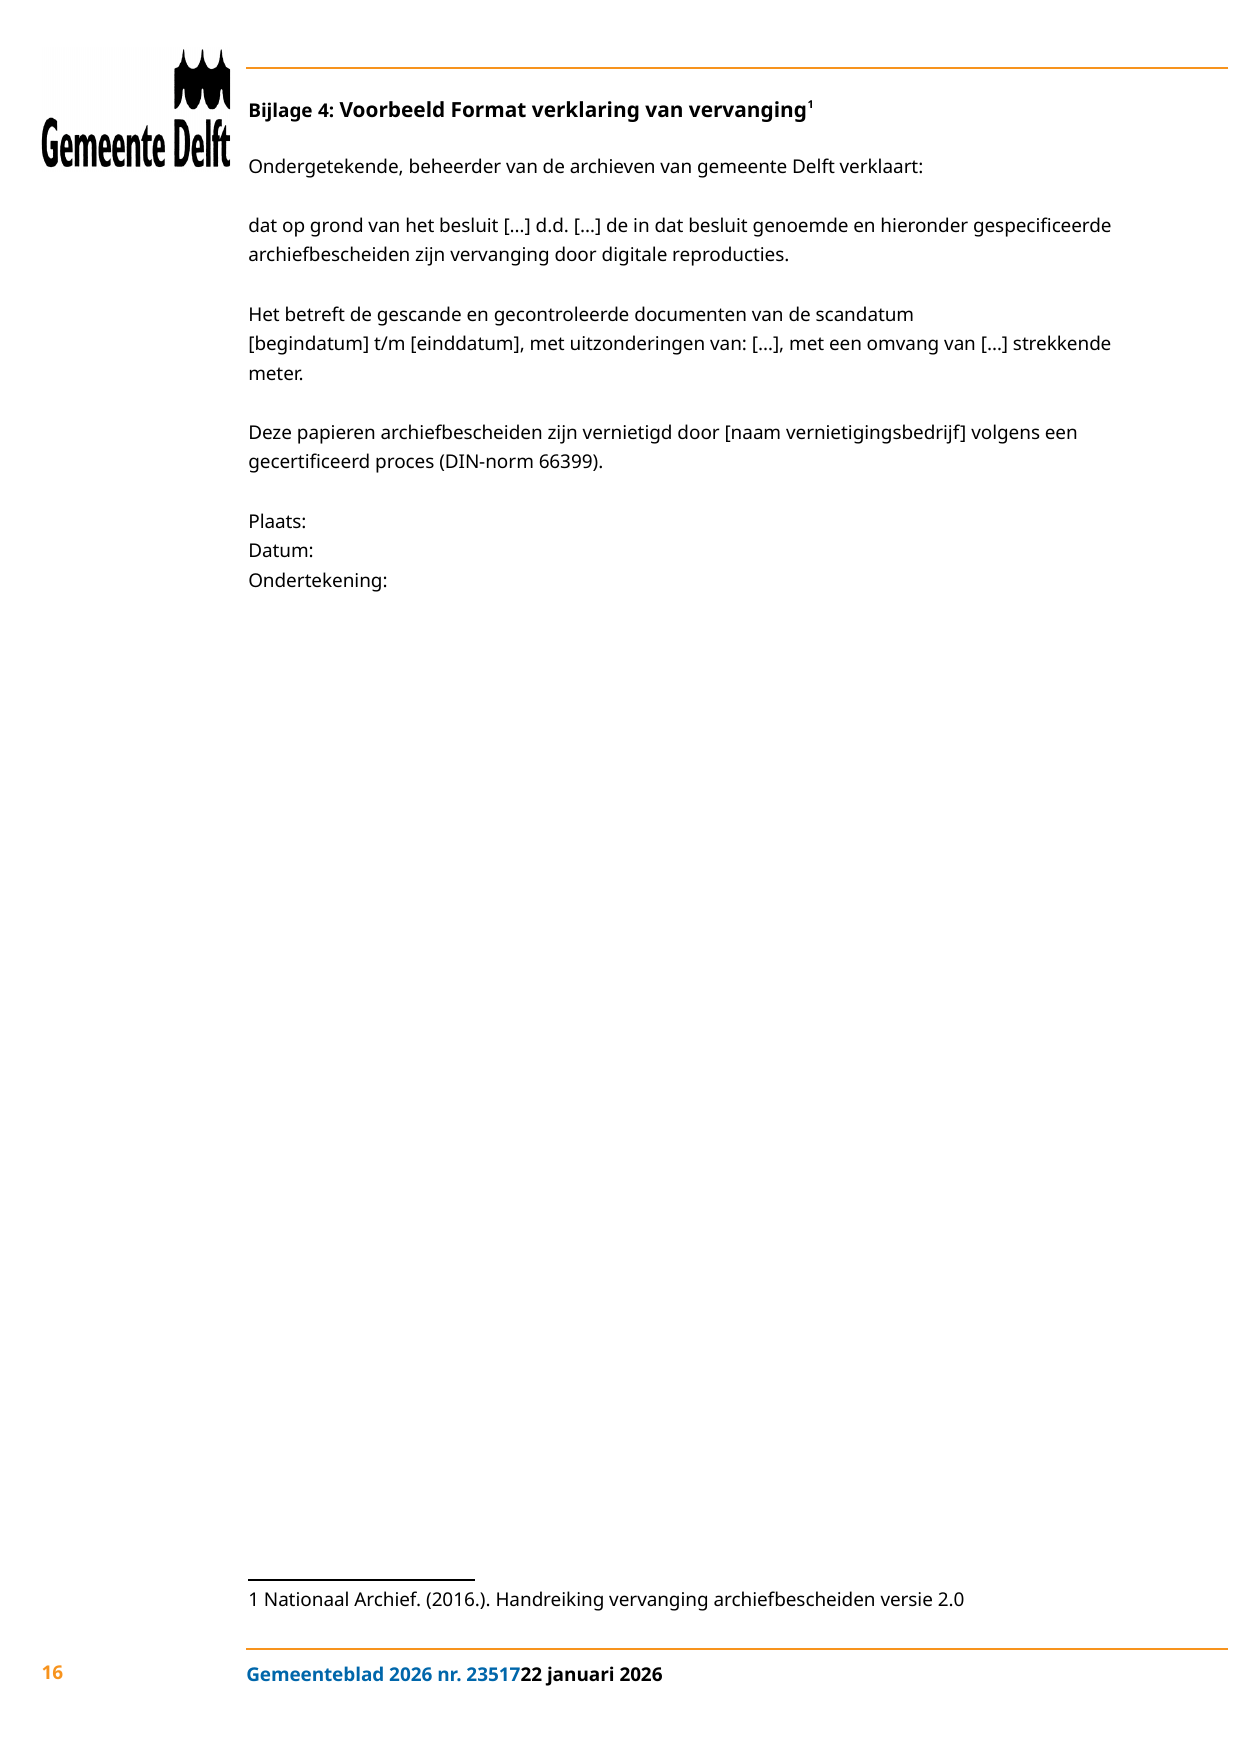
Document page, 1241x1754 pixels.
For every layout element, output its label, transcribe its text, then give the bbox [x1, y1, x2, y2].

text Ondertekening: [248, 567, 1152, 593]
picture [41, 47, 231, 172]
text Deze papieren archiefbescheiden zijn vernietigd door [naam vernietigingsbedrijf] volgens een gecertificeerd proces (DIN-norm 66399). [248, 419, 1152, 474]
text dat op grond van het besluit […] d.d. […] de in dat besluit genoemde en hieronder gespecificeerde archiefbescheiden zijn vervanging door digitale reproducties. [248, 212, 1152, 267]
text Plaats: [248, 508, 1152, 534]
text Het betreft de gescande en gecontroleerde documenten van de scandatum [248, 301, 1152, 327]
text Bijlage 4: Voorbeeld Format verklaring van vervanging [248, 95, 1152, 123]
text Ondergetekende, beheerder van de archieven van gemeente Delft verklaart: [248, 153, 1152, 179]
text Datum: [248, 537, 1152, 563]
text Nationaal Archief. (2016.). Handreiking vervanging archiefbescheiden versie 2.0 [248, 1586, 1152, 1612]
text [begindatum] t/m [einddatum], met uitzonderingen van: […], met een omvang van […] strekkende meter. [248, 330, 1152, 386]
